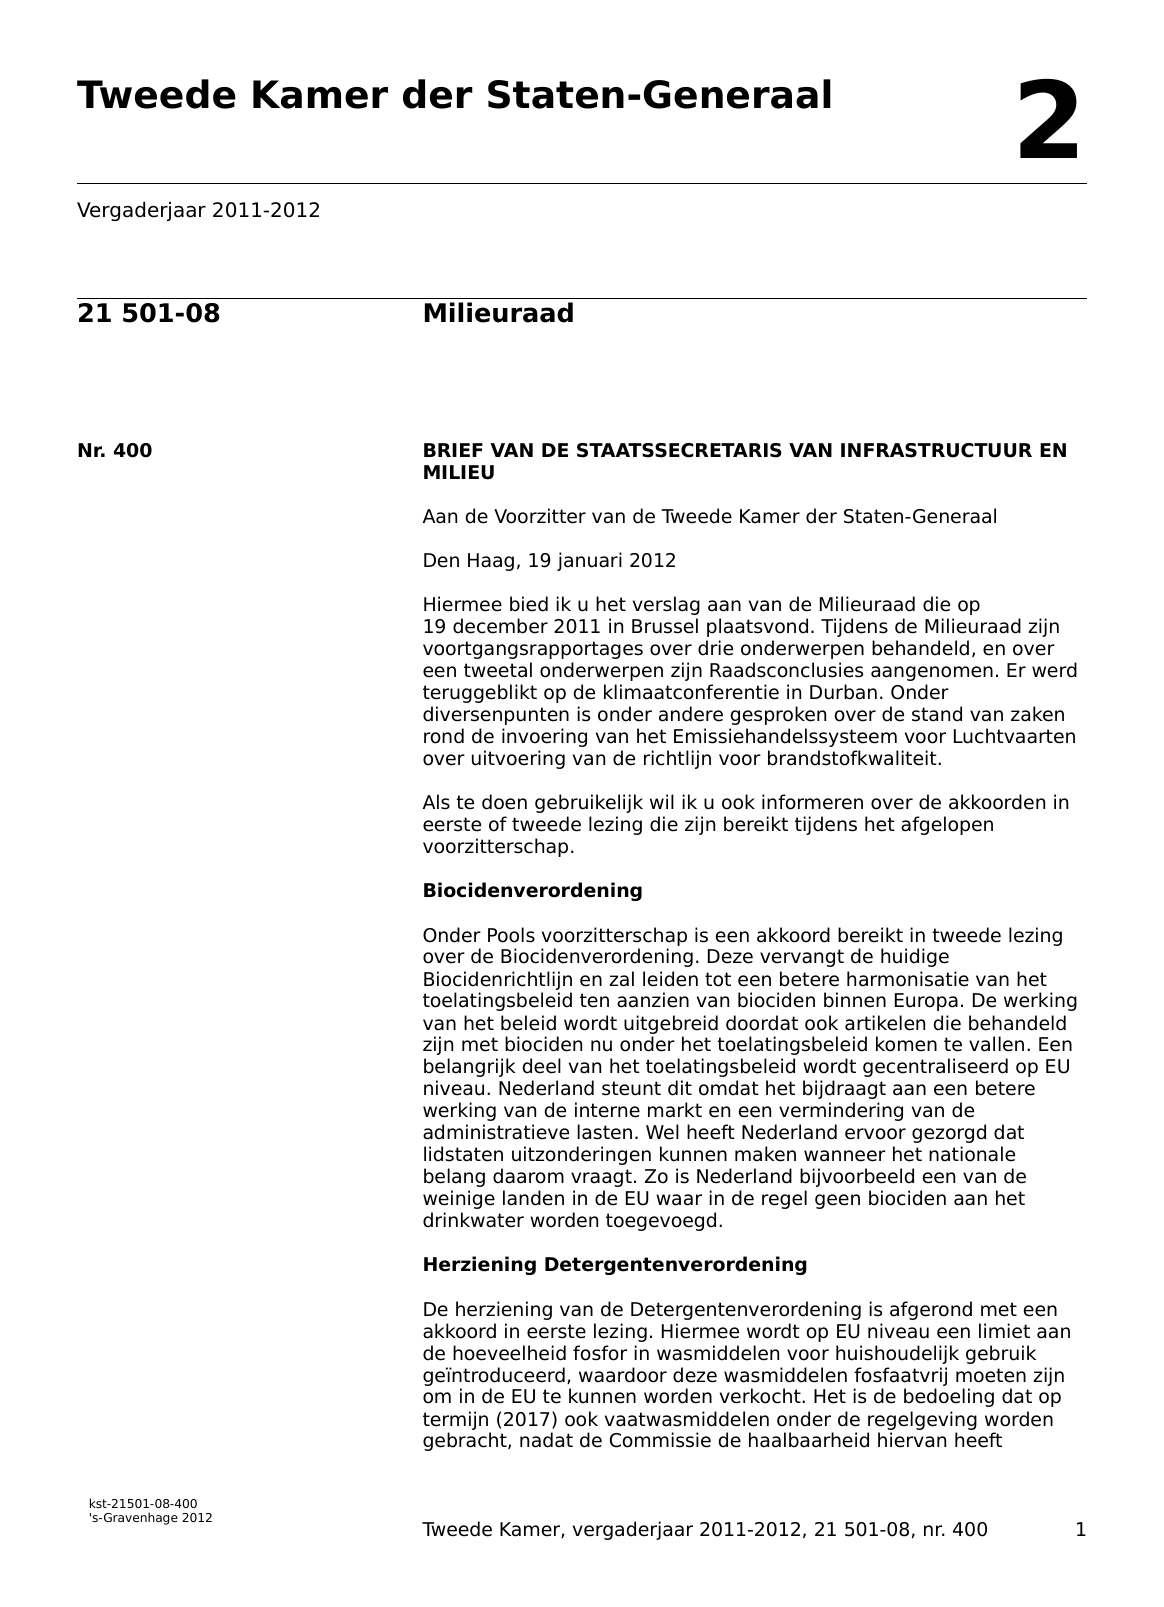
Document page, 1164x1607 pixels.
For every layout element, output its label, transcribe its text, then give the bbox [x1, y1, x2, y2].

text Hiermee bied ik u het verslag aan van de Milieuraad die op 19 december 2011 in Brussel plaatsvond. Tijdens de Milieuraad zijn voortgangsrapportages over drie onderwerpen behandeld, en over een tweetal onderwerpen zijn Raadsconclusies aangenomen. Er werd teruggeblikt op de klimaatconferentie in Durban. Onder diversenpunten is onder andere gesproken over de stand van zaken rond de invoering van het Emissiehandelssysteem voor Luchtvaarten over uitvoering van de richtlijn voor brandstofkwaliteit. [422, 594, 1087, 770]
text Aan de Voorzitter van de Tweede Kamer der Staten-Generaal [422, 506, 1087, 528]
table_header 2 [886, 59, 1087, 183]
text Den Haag, 19 januari 2012 [422, 550, 1087, 572]
subtitle 21 501-08 Milieuraad [77, 299, 1087, 329]
table_cell Vergaderjaar 2011-2012 [77, 184, 1087, 298]
text kst-21501-08-400 [88, 1497, 323, 1511]
subtitle Herziening Detergentenverordening [422, 1254, 1087, 1276]
text Onder Pools voorzitterschap is een akkoord bereikt in tweede lezing over de Biocidenverordening. Deze vervangt de huidige Biocidenrichtlijn en zal leiden tot een betere harmonisatie van het toelatingsbeleid ten aanzien van biociden binnen Europa. De werking van het beleid wordt uitgebreid doordat ook artikelen die behandeld zijn met biociden nu onder het toelatingsbeleid komen te vallen. Een belangrijk deel van het toelatingsbeleid wordt gecentraliseerd op EU niveau. Nederland steunt dit omdat het bijdraagt aan een betere werking van de interne markt en een vermindering van de administratieve lasten. Wel heeft Nederland ervoor gezorgd dat lidstaten uitzonderingen kunnen maken wanneer het nationale belang daarom vraagt. Zo is Nederland bijvoorbeeld een van de weinige landen in de EU waar in de regel geen biociden aan het drinkwater worden toegevoegd. [422, 924, 1087, 1232]
text Als te doen gebruikelijk wil ik u ook informeren over de akkoorden in eerste of tweede lezing die zijn bereikt tijdens het afgelopen voorzitterschap. [422, 792, 1087, 858]
table_header Tweede Kamer der Staten-Generaal [77, 59, 886, 183]
subtitle Biocidenverordening [422, 880, 1087, 902]
subtitle Nr. 400 BRIEF VAN DE STAATSSECRETARIS VAN INFRASTRUCTUUR EN MILIEU [77, 440, 1087, 484]
text 's-Gravenhage 2012 [88, 1511, 323, 1525]
text De herziening van de Detergentenverordening is afgerond met een akkoord in eerste lezing. Hiermee wordt op EU niveau een limiet aan de hoeveelheid fosfor in wasmiddelen voor huishoudelijk gebruik geïntroduceerd, waardoor deze wasmiddelen fosfaatvrij moeten zijn om in de EU te kunnen worden verkocht. Het is de bedoeling dat op termijn (2017) ook vaatwasmiddelen onder de regelgeving worden gebracht, nadat de Commissie de haalbaarheid hiervan heeft [422, 1298, 1087, 1452]
